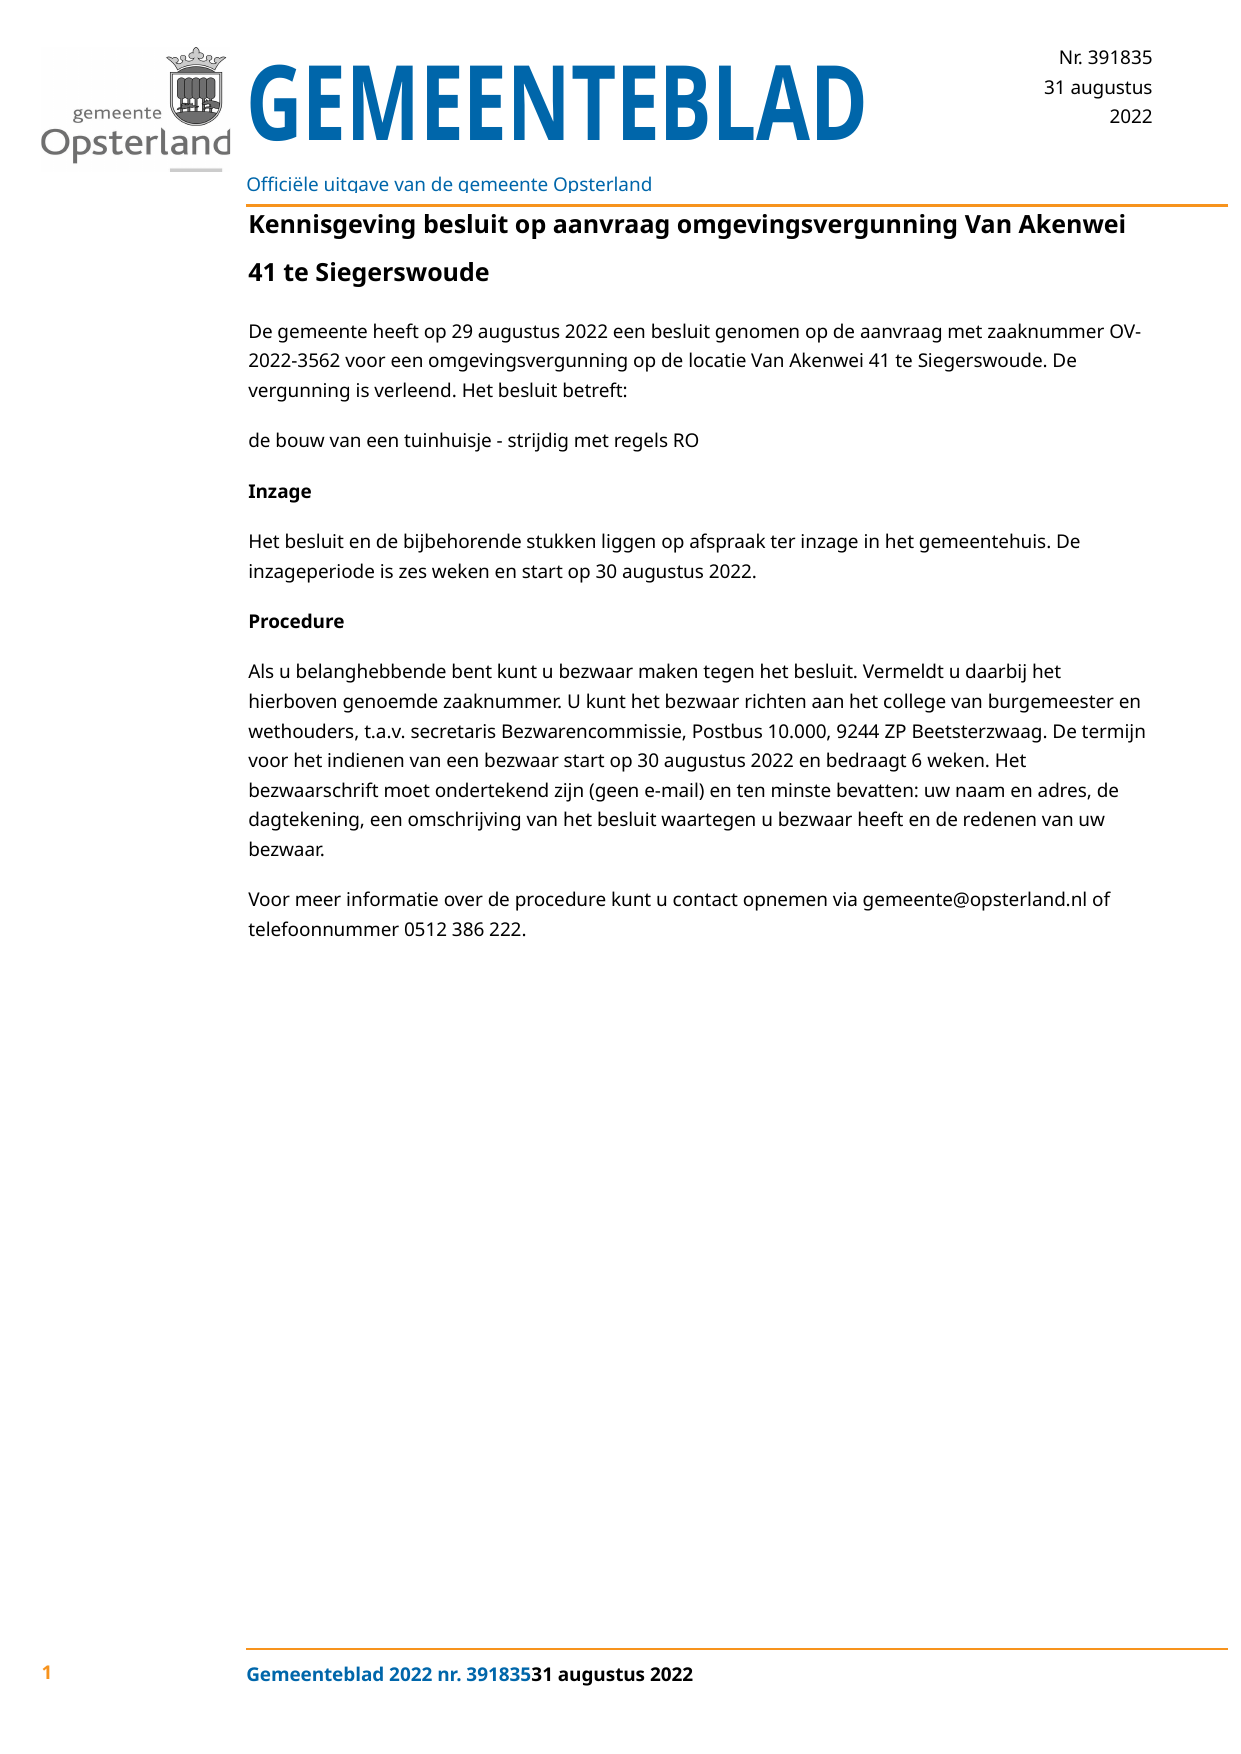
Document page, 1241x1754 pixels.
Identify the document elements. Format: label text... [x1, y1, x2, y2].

text Procedure [248, 608, 1152, 634]
text Inzage [248, 478, 1152, 504]
text Het besluit en de bijbehorende stukken liggen op afspraak ter inzage in het gemeentehuis. De inzageperiode is zes weken en start op 30 augustus 2022. [248, 528, 1152, 584]
text Voor meer informatie over de procedure kunt u contact opnemen via gemeente@opsterland.nl of telefoonnummer 0512 386 222. [248, 887, 1152, 942]
text de bouw van een tuinhuisje - strijdig met regels RO [248, 427, 1152, 453]
text Als u belanghebbende bent kunt u bezwaar maken tegen het besluit. Vermeldt u daarbij het hierboven genoemde zaaknummer. U kunt het bezwaar richten aan het college van burgemeester en wethouders, t.a.v. secretaris Bezwarencommissie, Postbus 10.000, 9244 ZP Beetsterzwaag. De termijn voor het indienen van een bezwaar start op 30 augustus 2022 en bedraagt 6 weken. Het bezwaarschrift moet ondertekend zijn (geen e-mail) en ten minste bevatten: uw naam en adres, de dagtekening, een omschrijving van het besluit waartegen u bezwaar heeft en de redenen van uw bezwaar. [248, 659, 1152, 862]
picture [41, 47, 231, 172]
text De gemeente heeft op 29 augustus 2022 een besluit genomen op de aanvraag met zaaknummer OV-2022-3562 voor een omgevingsvergunning op de locatie Van Akenwei 41 te Siegerswoude. De vergunning is verleend. Het besluit betreft: [248, 318, 1152, 403]
text Kennisgeving besluit op aanvraag omgevingsvergunning Van Akenwei 41 te Siegerswoude [248, 207, 1152, 288]
